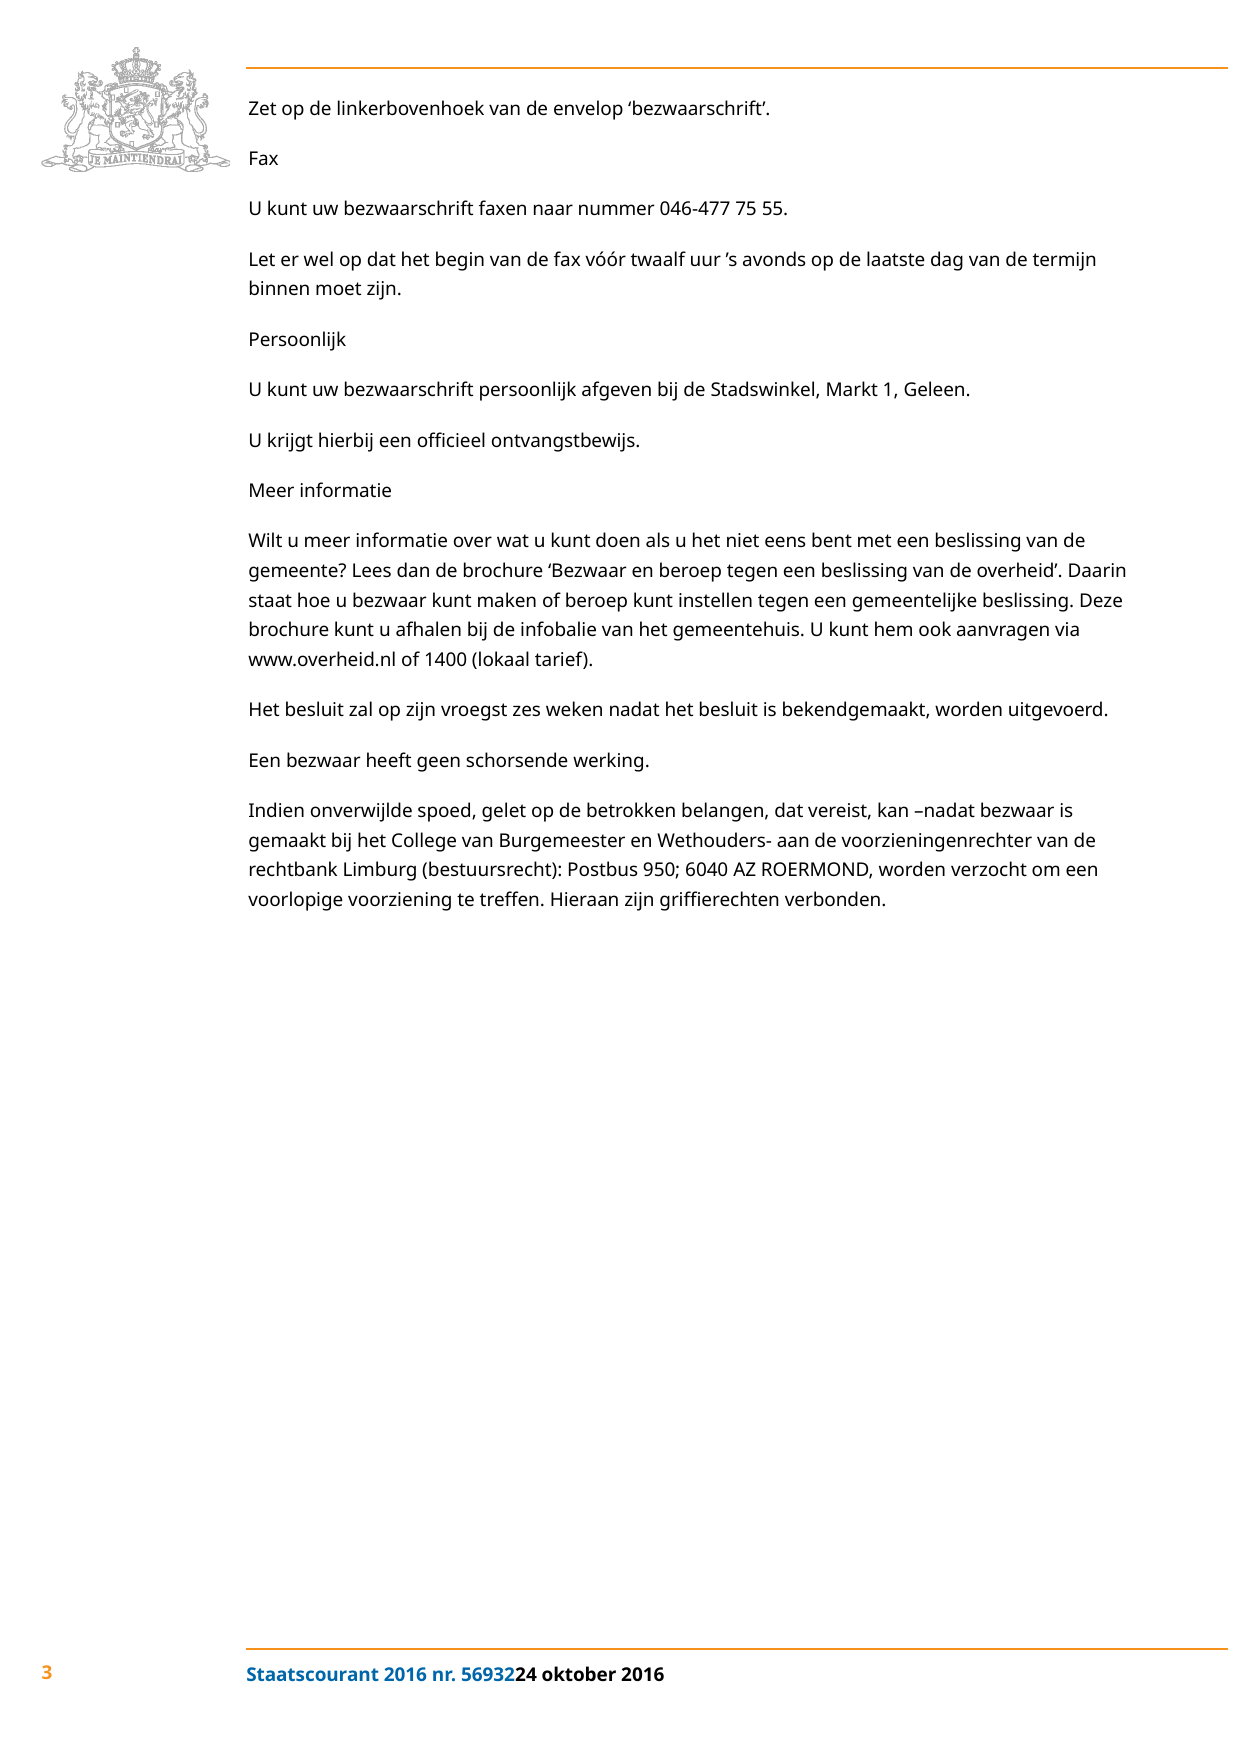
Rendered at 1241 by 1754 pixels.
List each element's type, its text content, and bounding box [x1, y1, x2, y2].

text Persoonlijk [248, 326, 1152, 352]
picture [41, 47, 231, 172]
text Fax [248, 145, 1152, 171]
text U krijgt hierbij een officieel ontvangstbewijs. [248, 427, 1152, 453]
text Het besluit zal op zijn vroegst zes weken nadat het besluit is bekendgemaakt, worden uitgevoerd. [248, 696, 1152, 722]
text Indien onverwijlde spoed, gelet op de betrokken belangen, dat vereist, kan –nadat bezwaar is gemaakt bij het College van Burgemeester en Wethouders- aan de voorzieningenrechter van de rechtbank Limburg (bestuursrecht): Postbus 950; 6040 AZ ROERMOND, worden verzocht om een voorlopige voorziening te treffen. Hieraan zijn griffierechten verbonden. [248, 797, 1152, 912]
text Let er wel op dat het begin van de fax vóór twaalf uur ’s avonds op de laatste dag van de termijn binnen moet zijn. [248, 246, 1152, 301]
text Wilt u meer informatie over wat u kunt doen als u het niet eens bent met een beslissing van de gemeente? Lees dan de brochure ‘Bezwaar en beroep tegen een beslissing van de overheid’. Daarin staat hoe u bezwaar kunt maken of beroep kunt instellen tegen een gemeentelijke beslissing. Deze brochure kunt u afhalen bij de infobalie van het gemeentehuis. U kunt hem ook aanvragen via www.overheid.nl of 1400 (lokaal tarief). [248, 528, 1152, 672]
text Meer informatie [248, 477, 1152, 503]
text Een bezwaar heeft geen schorsende werking. [248, 747, 1152, 773]
text Zet op de linkerbovenhoek van de envelop ‘bezwaarschrift’. [248, 95, 1152, 121]
text U kunt uw bezwaarschrift persoonlijk afgeven bij de Stadswinkel, Markt 1, Geleen. [248, 376, 1152, 402]
text U kunt uw bezwaarschrift faxen naar nummer 046-477 75 55. [248, 196, 1152, 221]
